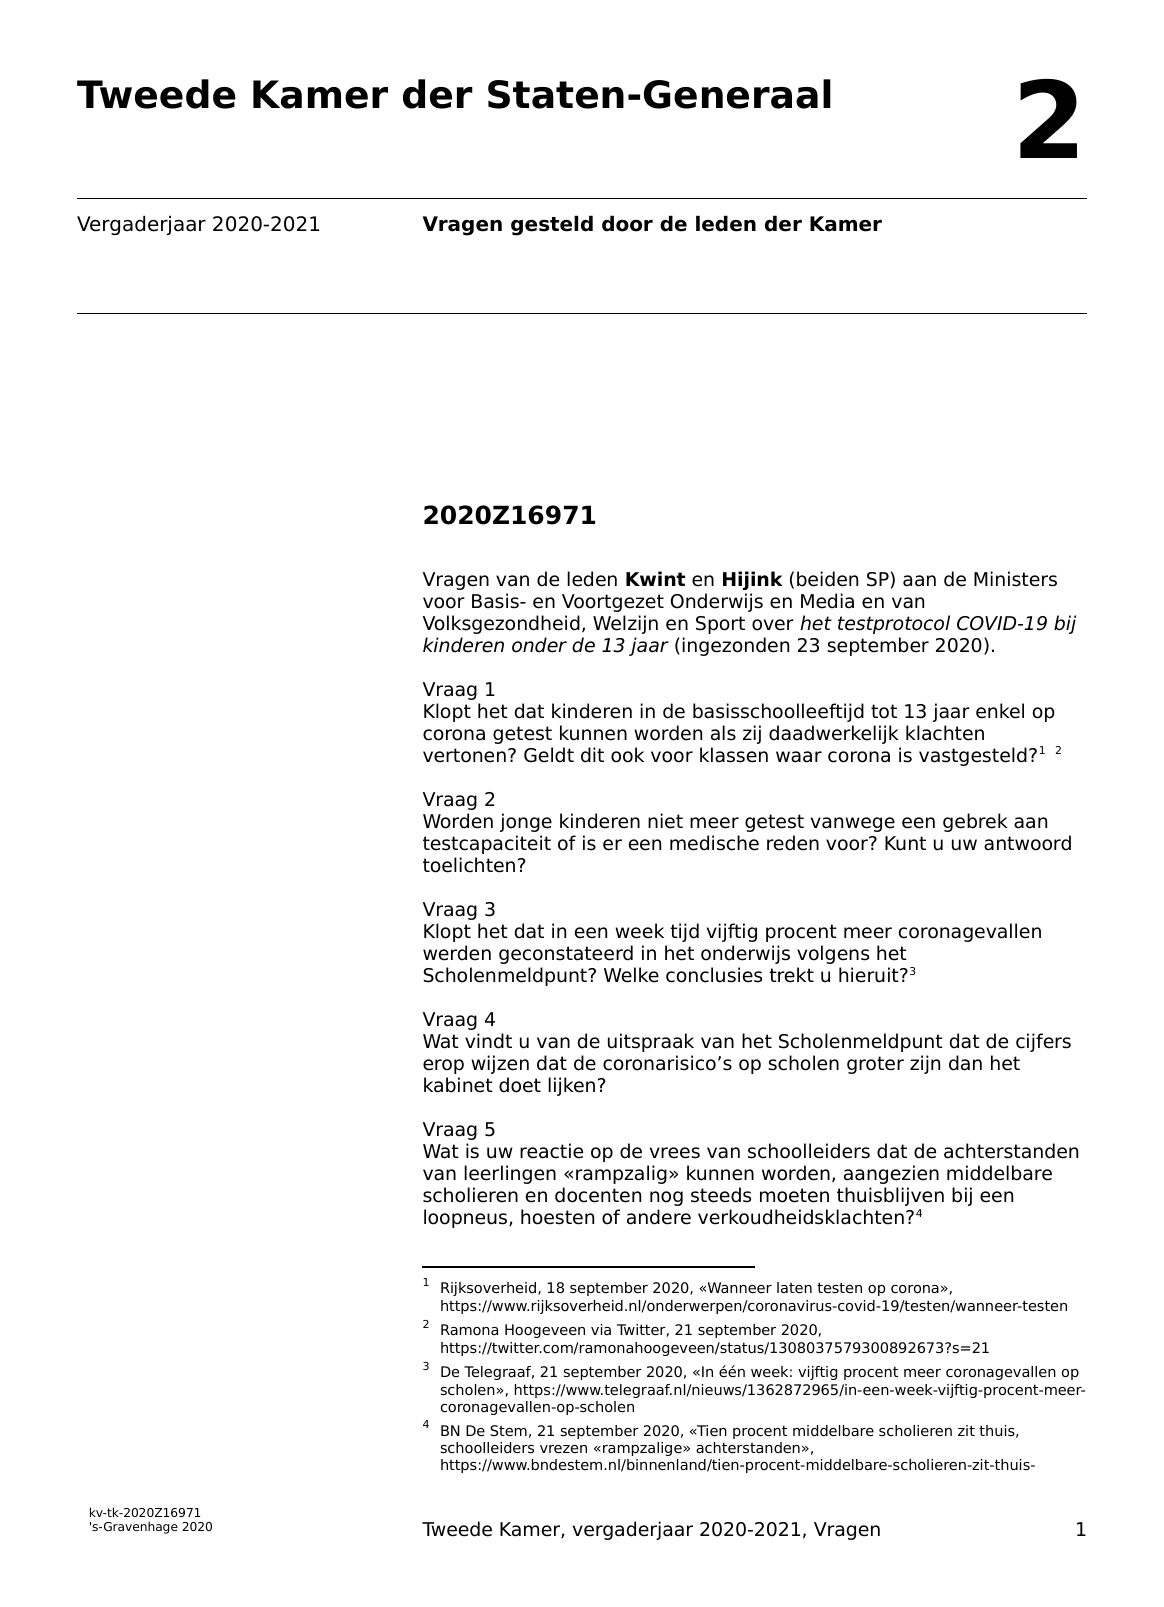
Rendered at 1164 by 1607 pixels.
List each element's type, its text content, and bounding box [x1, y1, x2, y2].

text Rijksoverheid, 18 september 2020, «Wanneer laten testen op corona», https://www.rijksoverheid.nl/onderwerpen/coronavirus-covid-19/testen/wanneer-testen [422, 1276, 1087, 1315]
text Worden jonge kinderen niet meer getest vanwege een gebrek aan testcapaciteit of is er een medische reden voor? Kunt u uw antwoord toelichten? [422, 811, 1087, 877]
text Ramona Hoogeveen via Twitter, 21 september 2020, https://twitter.com/ramonahoogeveen/status/1308037579300892673?s=21 [422, 1318, 1087, 1357]
text Wat vindt u van de uitspraak van het Scholenmeldpunt dat de cijfers erop wijzen dat de coronarisico’s op scholen groter zijn dan het kabinet doet lijken? [422, 1031, 1087, 1097]
text kv-tk-2020Z16971 [88, 1506, 323, 1520]
table_cell Vragen gesteld door de leden der Kamer [422, 199, 1087, 313]
text Vraag 2 [422, 789, 1087, 811]
text Vragen van de leden Kwint en Hijink (beiden SP) aan de Ministers voor Basis- en Voortgezet Onderwijs en Media en van Volksgezondheid, Welzijn en Sport over het testprotocol COVID-19 bij kinderen onder de 13 jaar (ingezonden 23 september 2020). [422, 569, 1087, 657]
text De Telegraaf, 21 september 2020, «In één week: vijftig procent meer coronagevallen op scholen», https://www.telegraaf.nl/nieuws/1362872965/in-een-week-vijftig-procent-meer-coronagevallen-op-scholen [422, 1360, 1087, 1416]
text 's-Gravenhage 2020 [88, 1520, 323, 1534]
text Vraag 4 [422, 1009, 1087, 1031]
text Vraag 1 [422, 679, 1087, 701]
table_header 2 [886, 59, 1087, 198]
text Vraag 3 [422, 899, 1087, 921]
text Vraag 5 [422, 1119, 1087, 1141]
table_cell Vergaderjaar 2020-2021 [77, 199, 422, 313]
text Wat is uw reactie op de vrees van schoolleiders dat de achterstanden van leerlingen «rampzalig» kunnen worden, aangezien middelbare scholieren en docenten nog steeds moeten thuisblijven bij een loopneus, hoesten of andere verkoudheidsklachten? [422, 1141, 1087, 1229]
text BN De Stem, 21 september 2020, «Tien procent middelbare scholieren zit thuis, schoolleiders vrezen «rampzalige» achterstanden», https://www.bndestem.nl/binnenland/tien-procent-middelbare-scholieren-zit-thuis- [422, 1418, 1087, 1474]
table_header Tweede Kamer der Staten-Generaal [77, 59, 886, 198]
text Klopt het dat in een week tijd vijftig procent meer coronagevallen werden geconstateerd in het onderwijs volgens het Scholenmeldpunt? Welke conclusies trekt u hieruit? [422, 921, 1087, 987]
text Klopt het dat kinderen in de basisschoolleeftijd tot 13 jaar enkel op corona getest kunnen worden als zij daadwerkelijk klachten vertonen? Geldt dit ook voor klassen waar corona is vastgesteld? [422, 701, 1087, 767]
text 2020Z16971 [422, 501, 1087, 531]
